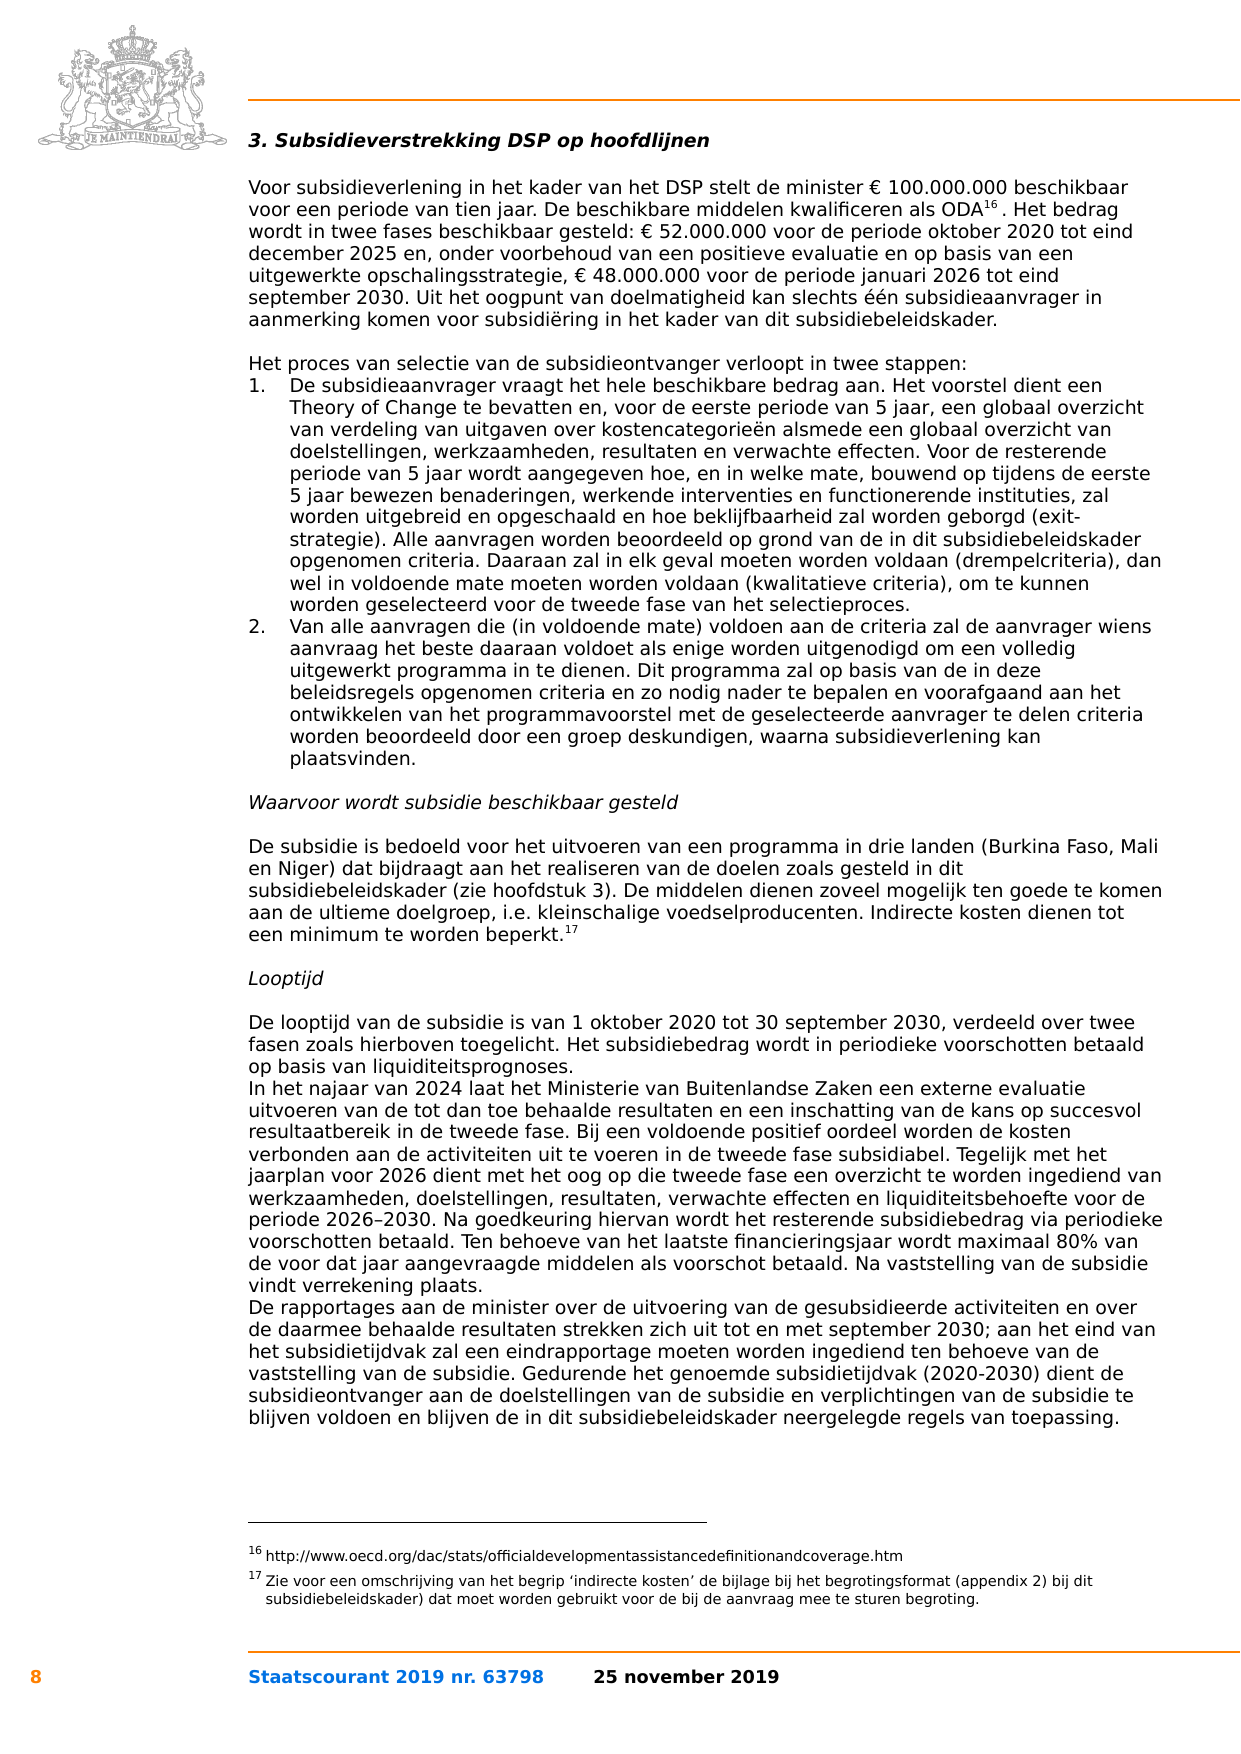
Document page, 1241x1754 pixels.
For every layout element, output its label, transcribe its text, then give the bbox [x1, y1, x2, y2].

text 1. De subsidieaanvrager vraagt het hele beschikbare bedrag aan. Het voorstel dient een Theory of Change te bevatten en, voor de eerste periode van 5 jaar, een globaal overzicht van verdeling van uitgaven over kostencategorieën alsmede een globaal overzicht van doelstellingen, werkzaamheden, resultaten en verwachte effecten. Voor de resterende periode van 5 jaar wordt aangegeven hoe, en in welke mate, bouwend op tijdens de eerste 5 jaar bewezen benaderingen, werkende interventies en functionerende instituties, zal worden uitgebreid en opgeschaald en hoe beklijfbaarheid zal worden geborgd (exit-strategie). Alle aanvragen worden beoordeeld op grond van de in dit subsidiebeleidskader opgenomen criteria. Daaraan zal in elk geval moeten worden voldaan (drempelcriteria), dan wel in voldoende mate moeten worden voldaan (kwalitatieve criteria), om te kunnen worden geselecteerd voor de tweede fase van het selectieproces. [248, 374, 1163, 616]
picture [38, 25, 227, 150]
text 2. Van alle aanvragen die (in voldoende mate) voldoen aan de criteria zal de aanvrager wiens aanvraag het beste daaraan voldoet als enige worden uitgenodigd om een volledig uitgewerkt programma in te dienen. Dit programma zal op basis van de in deze beleidsregels opgenomen criteria en zo nodig nader te bepalen en voorafgaand aan het ontwikkelen van het programmavoorstel met de geselecteerde aanvrager te delen criteria worden beoordeeld door een groep deskundigen, waarna subsidieverlening kan plaatsvinden. [248, 616, 1163, 770]
text De subsidie is bedoeld voor het uitvoeren van een programma in drie landen (Burkina Faso, Mali en Niger) dat bijdraagt aan het realiseren van de doelen zoals gesteld in dit subsidiebeleidskader (zie hoofdstuk 3). De middelen dienen zoveel mogelijk ten goede te komen aan de ultieme doelgroep, i.e. kleinschalige voedselproducenten. Indirecte kosten dienen tot een minimum te worden beperkt. [248, 836, 1163, 946]
subtitle 3. Subsidieverstrekking DSP op hoofdlijnen [248, 130, 1163, 152]
subtitle Looptijd [248, 968, 1163, 990]
text Het proces van selectie van de subsidieontvanger verloopt in twee stappen: [248, 353, 1163, 374]
text Voor subsidieverlening in het kader van het DSP stelt de minister € 100.000.000 beschikbaar voor een periode van tien jaar. De beschikbare middelen kwalificeren als ODA. Het bedrag wordt in twee fases beschikbaar gesteld: € 52.000.000 voor de periode oktober 2020 tot eind december 2025 en, onder voorbehoud van een positieve evaluatie en op basis van een uitgewerkte opschalingsstrategie, € 48.000.000 voor de periode januari 2026 tot eind september 2030. Uit het oogpunt van doelmatigheid kan slechts één subsidieaanvrager in aanmerking komen voor subsidiëring in het kader van dit subsidiebeleidskader. [248, 177, 1163, 331]
text http://www.oecd.org/dac/stats/officialdevelopmentassistancedefinitionandcoverage.htm [248, 1544, 1163, 1566]
subtitle Waarvoor wordt subsidie beschikbaar gesteld [248, 792, 1163, 814]
text Zie voor een omschrijving van het begrip ‘indirecte kosten’ de bijlage bij het begrotingsformat (appendix 2) bij dit subsidiebeleidskader) dat moet worden gebruikt voor de bij de aanvraag mee te sturen begroting. [248, 1569, 1163, 1608]
text De rapportages aan de minister over de uitvoering van de gesubsidieerde activiteiten en over de daarmee behaalde resultaten strekken zich uit tot en met september 2030; aan het eind van het subsidietijdvak zal een eindrapportage moeten worden ingediend ten behoeve van de vaststelling van de subsidie. Gedurende het genoemde subsidietijdvak (2020-2030) dient de subsidieontvanger aan de doelstellingen van de subsidie en verplichtingen van de subsidie te blijven voldoen en blijven de in dit subsidiebeleidskader neergelegde regels van toepassing. [248, 1297, 1163, 1429]
text De looptijd van de subsidie is van 1 oktober 2020 tot 30 september 2030, verdeeld over twee fasen zoals hierboven toegelicht. Het subsidiebedrag wordt in periodieke voorschotten betaald op basis van liquiditeitsprognoses. [248, 1012, 1163, 1077]
text In het najaar van 2024 laat het Ministerie van Buitenlandse Zaken een externe evaluatie uitvoeren van de tot dan toe behaalde resultaten en een inschatting van de kans op succesvol resultaatbereik in de tweede fase. Bij een voldoende positief oordeel worden de kosten verbonden aan de activiteiten uit te voeren in de tweede fase subsidiabel. Tegelijk met het jaarplan voor 2026 dient met het oog op die tweede fase een overzicht te worden ingediend van werkzaamheden, doelstellingen, resultaten, verwachte effecten en liquiditeitsbehoefte voor de periode 2026–2030. Na goedkeuring hiervan wordt het resterende subsidiebedrag via periodieke voorschotten betaald. Ten behoeve van het laatste financieringsjaar wordt maximaal 80% van de voor dat jaar aangevraagde middelen als voorschot betaald. Na vaststelling van de subsidie vindt verrekening plaats. [248, 1077, 1163, 1297]
